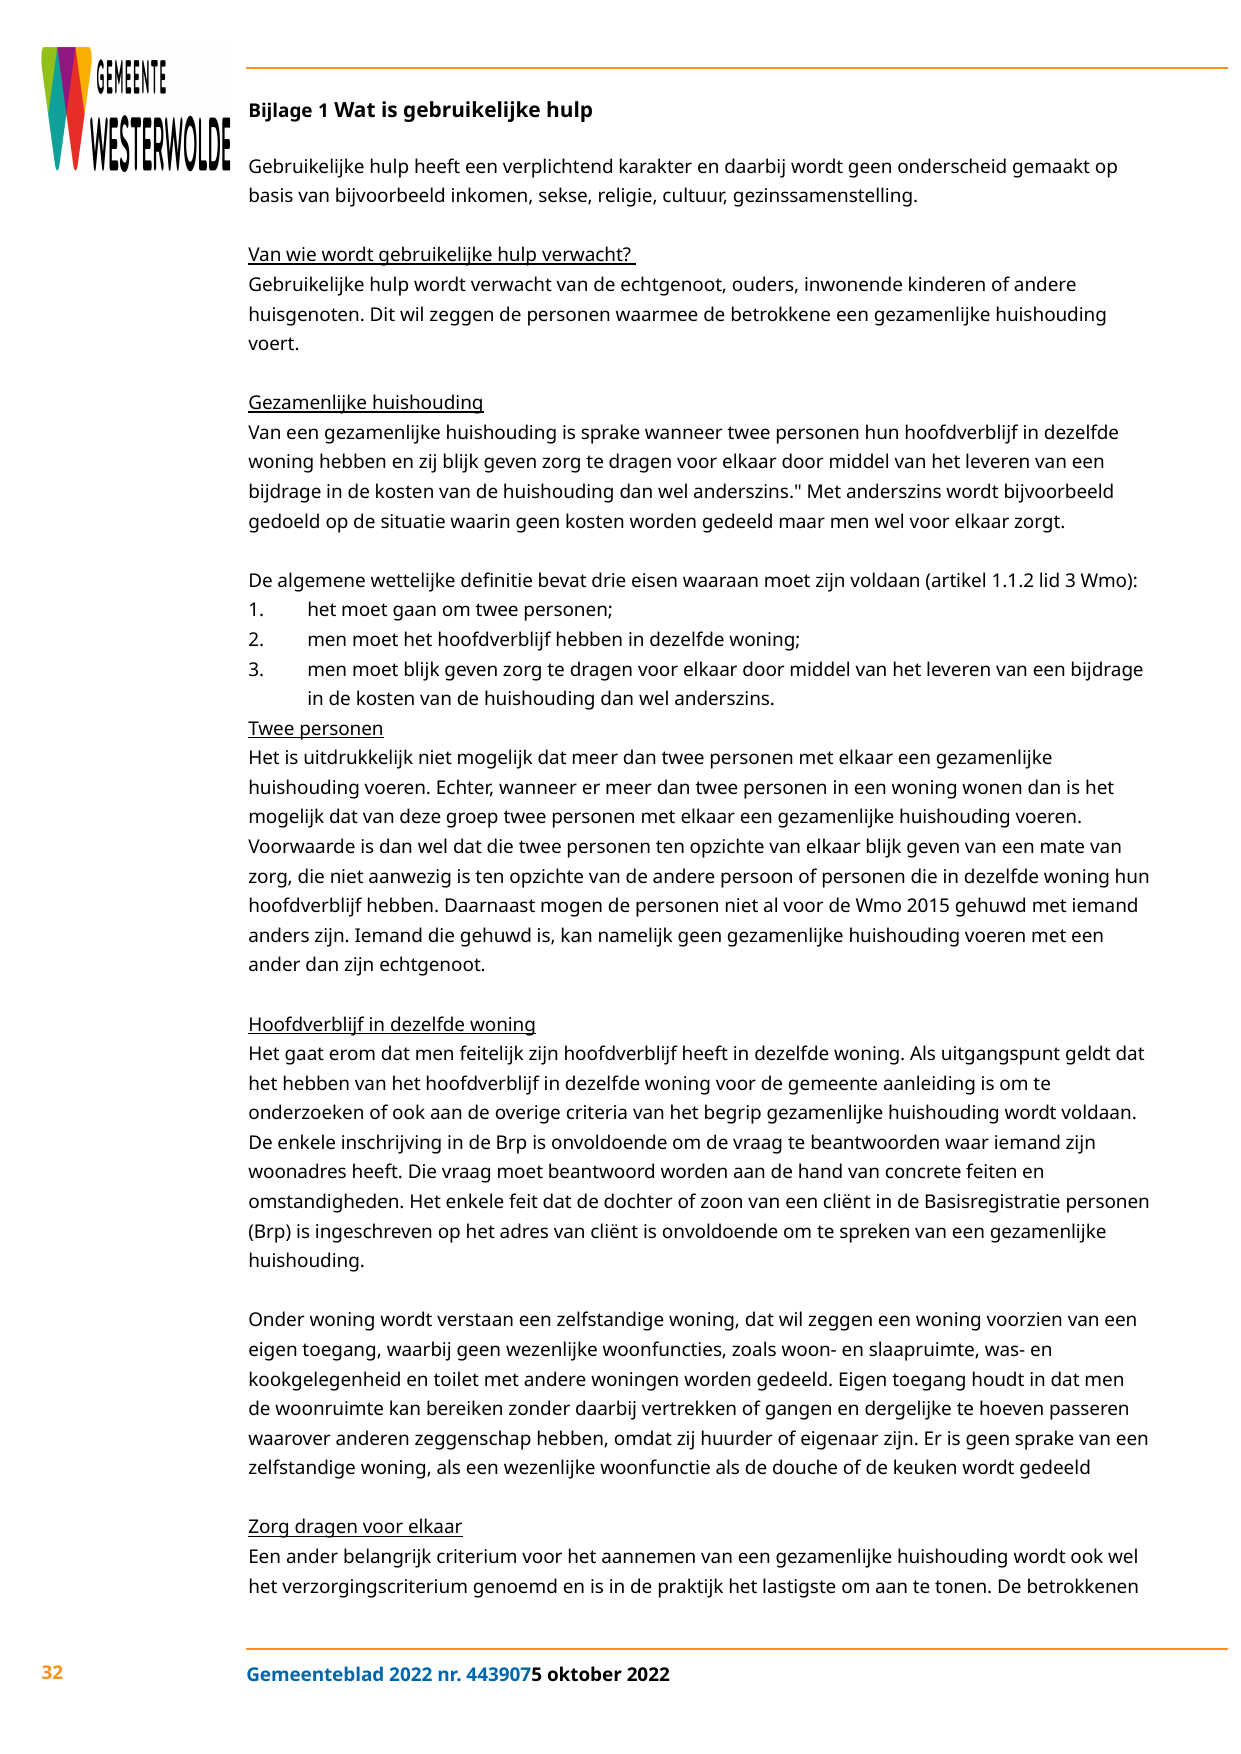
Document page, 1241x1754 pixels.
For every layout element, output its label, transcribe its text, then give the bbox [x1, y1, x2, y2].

text Van een gezamenlijke huishouding is sprake wanneer twee personen hun hoofdverblijf in dezelfde woning hebben en zij blijk geven zorg te dragen voor elkaar door middel van het leveren van een bijdrage in de kosten van de huishouding dan wel anderszins." Met anderszins wordt bijvoorbeeld gedoeld op de situatie waarin geen kosten worden gedeeld maar men wel voor elkaar zorgt. [248, 419, 1152, 534]
text Bijlage 1 Wat is gebruikelijke hulp [248, 95, 1152, 123]
list men moet het hoofdverblijf hebben in dezelfde woning; [248, 626, 1152, 652]
text Onder woning wordt verstaan een zelfstandige woning, dat wil zeggen een woning voorzien van een eigen toegang, waarbij geen wezenlijke woonfuncties, zoals woon- en slaapruimte, was- en kookgelegenheid en toilet met andere woningen worden gedeeld. Eigen toegang houdt in dat men de woonruimte kan bereiken zonder daarbij vertrekken of gangen en dergelijke te hoeven passeren waarover anderen zeggenschap hebben, omdat zij huurder of eigenaar zijn. Er is geen sprake van een zelfstandige woning, als een wezenlijke woonfunctie als de douche of de keuken wordt gedeeld [248, 1307, 1152, 1480]
text Gezamenlijke huishouding [248, 389, 1152, 415]
text Hoofdverblijf in dezelfde woning [248, 1011, 1152, 1037]
list het moet gaan om twee personen; [248, 597, 1152, 622]
text Het is uitdrukkelijk niet mogelijk dat meer dan twee personen met elkaar een gezamenlijke huishouding voeren. Echter, wanneer er meer dan twee personen in een woning wonen dan is het mogelijk dat van deze groep twee personen met elkaar een gezamenlijke huishouding voeren. Voorwaarde is dan wel dat die twee personen ten opzichte van elkaar blijk geven van een mate van zorg, die niet aanwezig is ten opzichte van de andere persoon of personen die in dezelfde woning hun hoofdverblijf hebben. Daarnaast mogen de personen niet al voor de Wmo 2015 gehuwd met iemand anders zijn. Iemand die gehuwd is, kan namelijk geen gezamenlijke huishouding voeren met een ander dan zijn echtgenoot. [248, 744, 1152, 977]
text De enkele inschrijving in de Brp is onvoldoende om de vraag te beantwoorden waar iemand zijn woonadres heeft. Die vraag moet beantwoord worden aan de hand van concrete feiten en omstandigheden. Het enkele feit dat de dochter of zoon van een cliënt in de Basisregistratie personen (Brp) is ingeschreven op het adres van cliënt is onvoldoende om te spreken van een gezamenlijke huishouding. [248, 1129, 1152, 1273]
text Het gaat erom dat men feitelijk zijn hoofdverblijf heeft in dezelfde woning. Als uitgangspunt geldt dat het hebben van het hoofdverblijf in dezelfde woning voor de gemeente aanleiding is om te onderzoeken of ook aan de overige criteria van het begrip gezamenlijke huishouding wordt voldaan. [248, 1040, 1152, 1125]
text Gebruikelijke hulp heeft een verplichtend karakter en daarbij wordt geen onderscheid gemaakt op basis van bijvoorbeeld inkomen, sekse, religie, cultuur, gezinssamenstelling. [248, 153, 1152, 208]
list men moet blijk geven zorg te dragen voor elkaar door middel van het leveren van een bijdrage in de kosten van de huishouding dan wel anderszins. [248, 656, 1152, 711]
text Twee personen [248, 715, 1152, 741]
text De algemene wettelijke definitie bevat drie eisen waaraan moet zijn voldaan (artikel 1.1.2 lid 3 Wmo): [248, 567, 1152, 593]
text Van wie wordt gebruikelijke hulp verwacht? [248, 242, 1152, 267]
text Gebruikelijke hulp wordt verwacht van de echtgenoot, ouders, inwonende kinderen of andere huisgenoten. Dit wil zeggen de personen waarmee de betrokkene een gezamenlijke huishouding voert. [248, 271, 1152, 356]
text Een ander belangrijk criterium voor het aannemen van een gezamenlijke huishouding wordt ook wel het verzorgingscriterium genoemd en is in de praktijk het lastigste om aan te tonen. De betrokkenen [248, 1543, 1152, 1599]
text Zorg dragen voor elkaar [248, 1514, 1152, 1539]
picture [41, 47, 231, 172]
